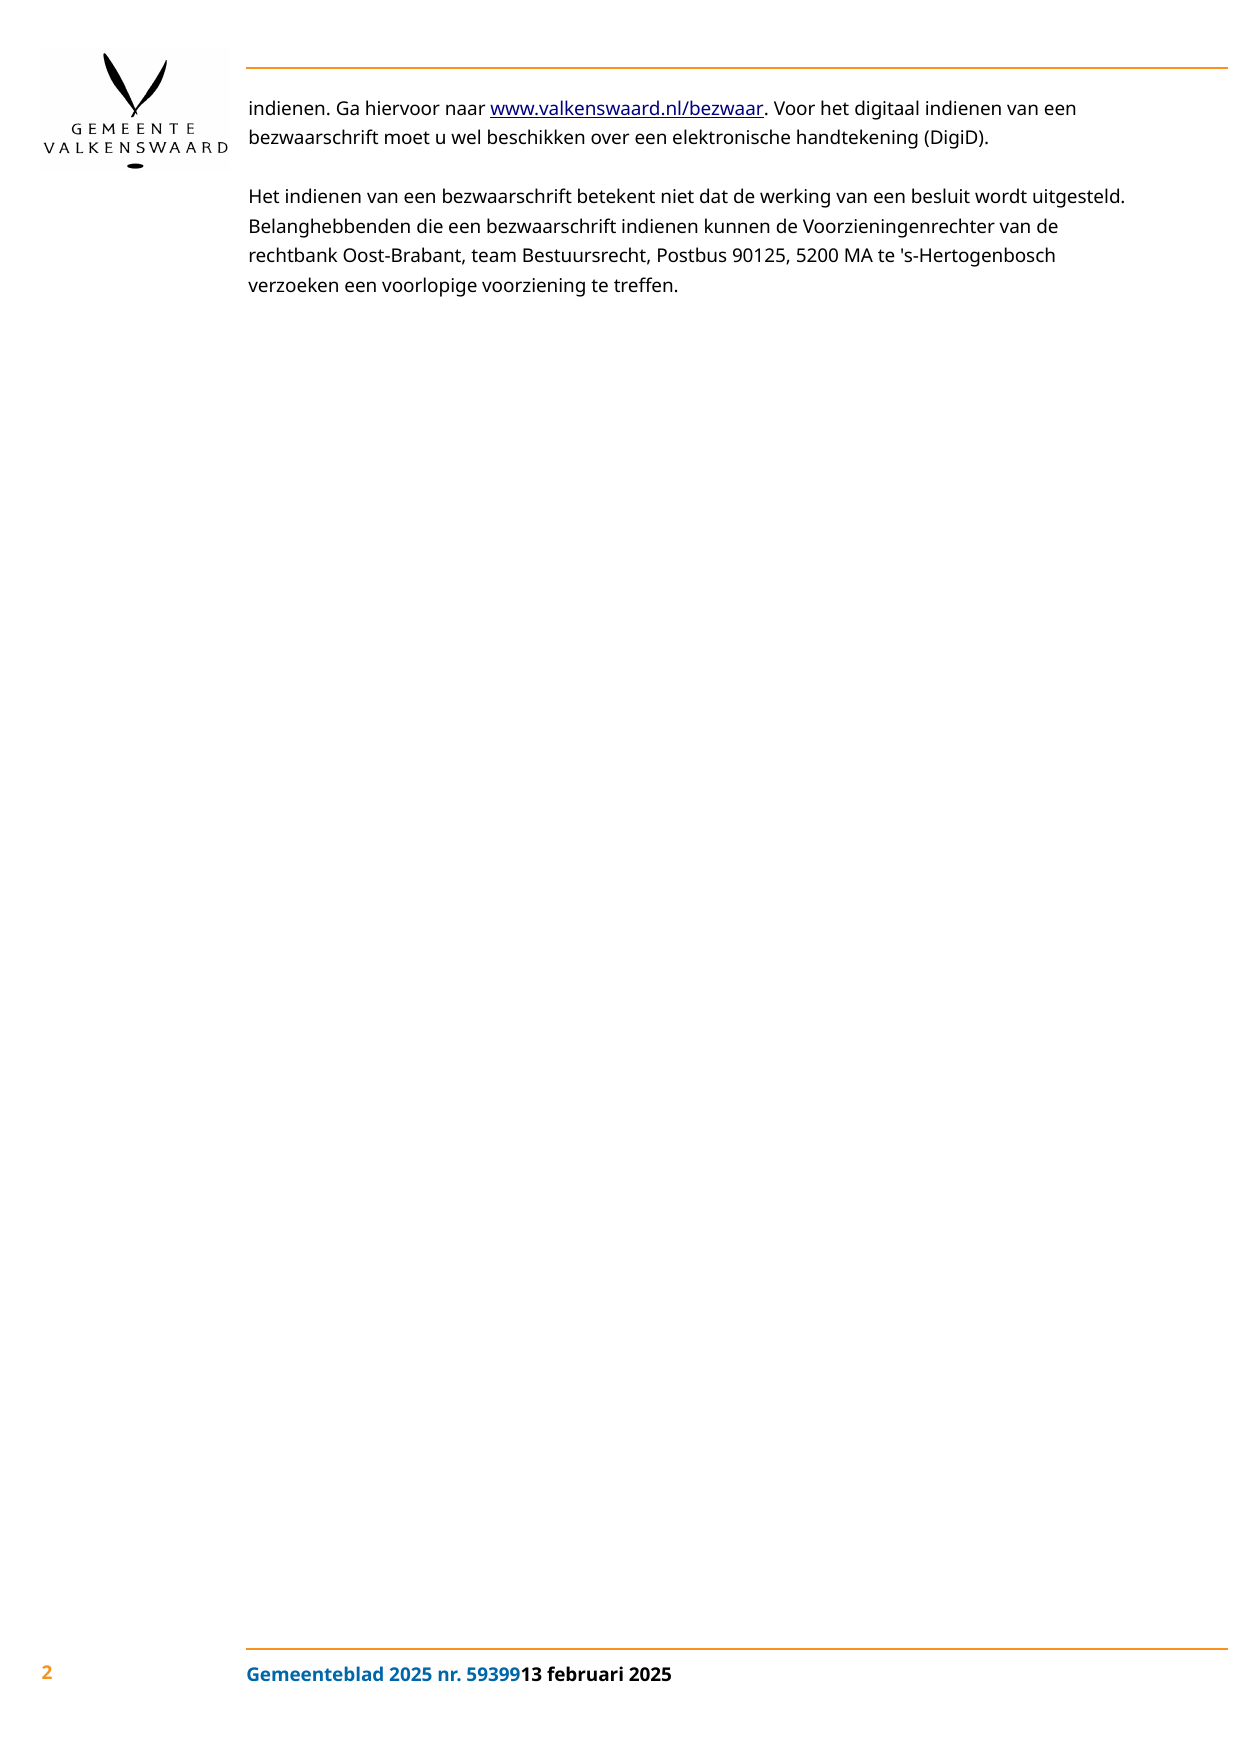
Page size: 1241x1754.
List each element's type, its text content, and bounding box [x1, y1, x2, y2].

text Het indienen van een bezwaarschrift betekent niet dat de werking van een besluit wordt uitgesteld. Belanghebbenden die een bezwaarschrift indienen kunnen de Voorzieningenrechter van de rechtbank Oost-Brabant, team Bestuursrecht, Postbus 90125, 5200 MA te 's-Hertogenbosch verzoeken een voorlopige voorziening te treffen. [248, 183, 1152, 298]
picture [41, 47, 231, 172]
text indienen. Ga hiervoor naar www.valkenswaard.nl/bezwaar. Voor het digitaal indienen van een bezwaarschrift moet u wel beschikken over een elektronische handtekening (DigiD). [248, 95, 1152, 150]
